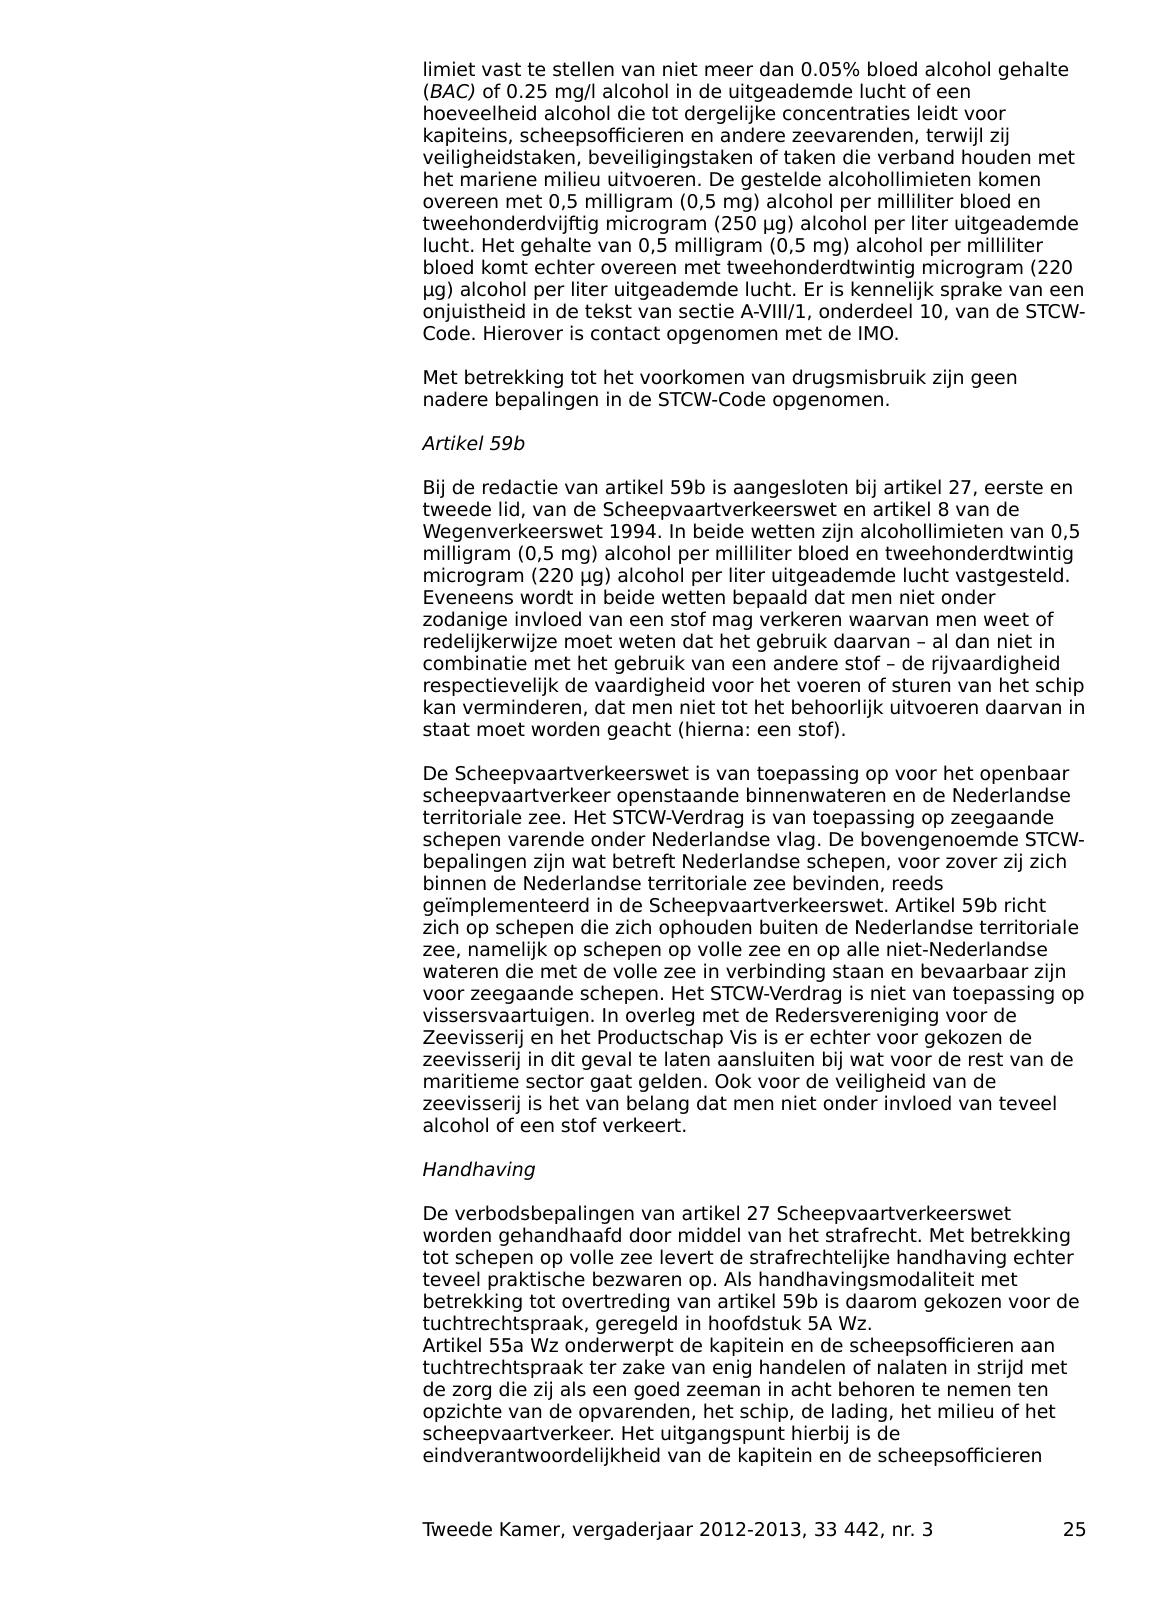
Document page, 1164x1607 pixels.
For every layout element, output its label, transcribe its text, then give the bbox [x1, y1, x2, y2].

text Artikel 55a Wz onderwerpt de kapitein en de scheepsofficieren aan tuchtrechtspraak ter zake van enig handelen of nalaten in strijd met de zorg die zij als een goed zeeman in acht behoren te nemen ten opzichte van de opvarenden, het schip, de lading, het milieu of het scheepvaartverkeer. Het uitgangspunt hierbij is de eindverantwoordelijkheid van de kapitein en de scheepsofficieren [422, 1335, 1087, 1467]
text Met betrekking tot het voorkomen van drugsmisbruik zijn geen nadere bepalingen in de STCW-Code opgenomen. [422, 367, 1087, 411]
text Bij de redactie van artikel 59b is aangesloten bij artikel 27, eerste en tweede lid, van de Scheepvaartverkeerswet en artikel 8 van de Wegenverkeerswet 1994. In beide wetten zijn alcohollimieten van 0,5 milligram (0,5 mg) alcohol per milliliter bloed en tweehonderdtwintig microgram (220 µg) alcohol per liter uitgeademde lucht vastgesteld. Eveneens wordt in beide wetten bepaald dat men niet onder zodanige invloed van een stof mag verkeren waarvan men weet of redelijkerwijze moet weten dat het gebruik daarvan – al dan niet in combinatie met het gebruik van een andere stof – de rijvaardigheid respectievelijk de vaardigheid voor het voeren of sturen van het schip kan verminderen, dat men niet tot het behoorlijk uitvoeren daarvan in staat moet worden geacht (hierna: een stof). [422, 477, 1087, 741]
text De verbodsbepalingen van artikel 27 Scheepvaartverkeerswet worden gehandhaafd door middel van het strafrecht. Met betrekking tot schepen op volle zee levert de strafrechtelijke handhaving echter teveel praktische bezwaren op. Als handhavingsmodaliteit met betrekking tot overtreding van artikel 59b is daarom gekozen voor de tuchtrechtspraak, geregeld in hoofdstuk 5A Wz. [422, 1203, 1087, 1335]
subtitle Handhaving [422, 1159, 1087, 1181]
text De Scheepvaartverkeerswet is van toepassing op voor het openbaar scheepvaartverkeer openstaande binnenwateren en de Nederlandse territoriale zee. Het STCW-Verdrag is van toepassing op zeegaande schepen varende onder Nederlandse vlag. De bovengenoemde STCW-bepalingen zijn wat betreft Nederlandse schepen, voor zover zij zich binnen de Nederlandse territoriale zee bevinden, reeds geïmplementeerd in de Scheepvaartverkeerswet. Artikel 59b richt zich op schepen die zich ophouden buiten de Nederlandse territoriale zee, namelijk op schepen op volle zee en op alle niet-Nederlandse wateren die met de volle zee in verbinding staan en bevaarbaar zijn voor zeegaande schepen. Het STCW-Verdrag is niet van toepassing op vissersvaartuigen. In overleg met de Redersvereniging voor de Zeevisserij en het Productschap Vis is er echter voor gekozen de zeevisserij in dit geval te laten aansluiten bij wat voor de rest van de maritieme sector gaat gelden. Ook voor de veiligheid van de zeevisserij is het van belang dat men niet onder invloed van teveel alcohol of een stof verkeert. [422, 763, 1087, 1137]
subtitle Artikel 59b [422, 433, 1087, 455]
text limiet vast te stellen van niet meer dan 0.05% bloed alcohol gehalte (BAC) of 0.25 mg/l alcohol in de uitgeademde lucht of een hoeveelheid alcohol die tot dergelijke concentraties leidt voor kapiteins, scheepsofficieren en andere zeevarenden, terwijl zij veiligheidstaken, beveiligingstaken of taken die verband houden met het mariene milieu uitvoeren. De gestelde alcohollimieten komen overeen met 0,5 milligram (0,5 mg) alcohol per milliliter bloed en tweehonderdvijftig microgram (250 µg) alcohol per liter uitgeademde lucht. Het gehalte van 0,5 milligram (0,5 mg) alcohol per milliliter bloed komt echter overeen met tweehonderdtwintig microgram (220 µg) alcohol per liter uitgeademde lucht. Er is kennelijk sprake van een onjuistheid in de tekst van sectie A-VIII/1, onderdeel 10, van de STCW-Code. Hierover is contact opgenomen met de IMO. [422, 59, 1087, 345]
